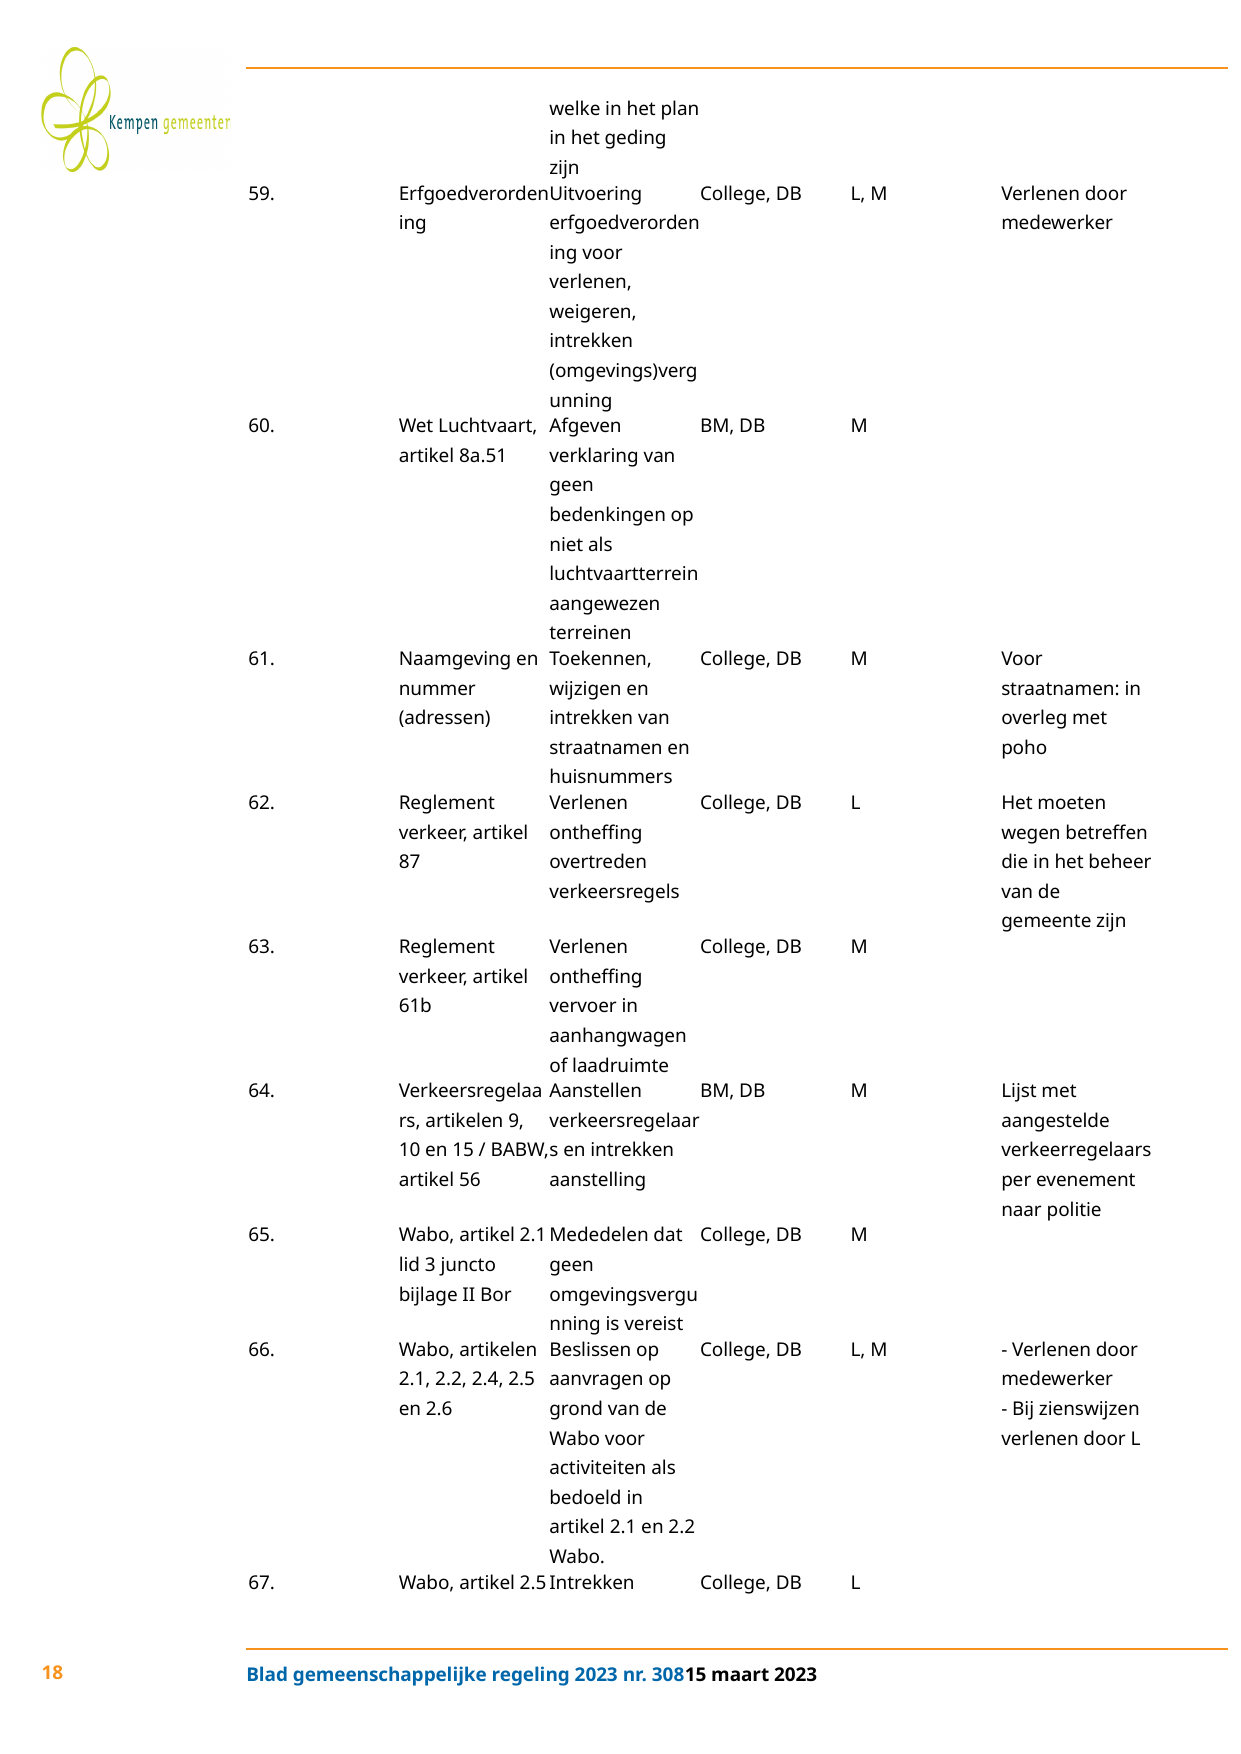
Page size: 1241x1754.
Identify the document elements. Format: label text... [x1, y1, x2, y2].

table_cell [248, 1569, 398, 1594]
table_cell [248, 934, 398, 1077]
table_cell L [850, 789, 1001, 933]
table_cell Beslissen op aanvragen op grond van de Wabo voor activiteiten als bedoeld in artikel 2.1 en 2.2 Wabo. [549, 1336, 700, 1569]
table_cell L, M [850, 1336, 1001, 1569]
table_cell [248, 1078, 398, 1222]
table_cell Mededelen dat geen omgevingsvergunning is vereist [549, 1222, 700, 1336]
table_cell Verkeersregelaars, artikelen 9, 10 en 15 / BABW, artikel 56 [399, 1078, 549, 1222]
table_cell College, DB [700, 1222, 850, 1336]
table_cell Voor straatnamen: in overleg met poho [1001, 645, 1152, 789]
table_cell BM, DB [700, 1078, 850, 1222]
table_cell [248, 1336, 398, 1569]
table_cell welke in het plan in het geding zijn [549, 95, 700, 180]
table_cell [248, 789, 398, 933]
table_cell [248, 180, 398, 412]
table_cell Reglement verkeer, artikel 87 [399, 789, 549, 933]
table_cell Reglement verkeer, artikel 61b [399, 934, 549, 1077]
table_cell College, DB [700, 645, 850, 789]
table_cell - Verlenen door medewerker - Bij zienswijzen verlenen door L [1001, 1336, 1152, 1569]
table_cell Wet Luchtvaart, artikel 8a.51 [399, 413, 549, 645]
table_cell Verlenen ontheffing overtreden verkeersregels [549, 789, 700, 933]
table_cell [248, 1222, 398, 1336]
table_cell College, DB [700, 789, 850, 933]
table_cell Erfgoedverordening [399, 180, 549, 412]
table_cell College, DB [700, 934, 850, 1077]
table_cell [1001, 95, 1152, 180]
table_cell Afgeven verklaring van geen bedenkingen op niet als luchtvaartterrein aangewezen terreinen [549, 413, 700, 645]
table_cell M [850, 413, 1001, 645]
table_cell M [850, 1222, 1001, 1336]
table_cell College, DB [700, 180, 850, 412]
table_cell [1001, 1222, 1152, 1336]
table_cell Lijst met aangestelde verkeerregelaars per evenement naar politie [1001, 1078, 1152, 1222]
table_cell BM, DB [700, 413, 850, 645]
table_cell Wabo, artikelen 2.1, 2.2, 2.4, 2.5 en 2.6 [399, 1336, 549, 1569]
table_cell Uitvoering erfgoedverordening voor verlenen, weigeren, intrekken (omgevings)vergunning [549, 180, 700, 412]
table_cell Het moeten wegen betreffen die in het beheer van de gemeente zijn [1001, 789, 1152, 933]
table_cell [399, 95, 549, 180]
table_cell College, DB [700, 1336, 850, 1569]
table_cell [1001, 413, 1152, 645]
picture [41, 47, 231, 172]
table_cell M [850, 1078, 1001, 1222]
table_cell Verlenen door medewerker [1001, 180, 1152, 412]
table_cell L, M [850, 180, 1001, 412]
table_cell Intrekken [549, 1569, 700, 1594]
table_cell Naamgeving en nummer (adressen) [399, 645, 549, 789]
table_cell L [850, 1569, 1001, 1594]
table_cell [1001, 934, 1152, 1077]
table_cell M [850, 645, 1001, 789]
table_cell Wabo, artikel 2.5 [399, 1569, 549, 1594]
table_cell Verlenen ontheffing vervoer in aanhangwagen of laadruimte [549, 934, 700, 1077]
table_cell [248, 95, 398, 180]
table_cell Aanstellen verkeersregelaars en intrekken aanstelling [549, 1078, 700, 1222]
table_cell [700, 95, 850, 180]
table_cell [1001, 1569, 1152, 1594]
table_cell [850, 95, 1001, 180]
table_cell Toekennen, wijzigen en intrekken van straatnamen en huisnummers [549, 645, 700, 789]
table_cell M [850, 934, 1001, 1077]
table_cell College, DB [700, 1569, 850, 1594]
table_cell [248, 645, 398, 789]
table_cell Wabo, artikel 2.1 lid 3 juncto bijlage II Bor [399, 1222, 549, 1336]
table_cell [248, 413, 398, 645]
